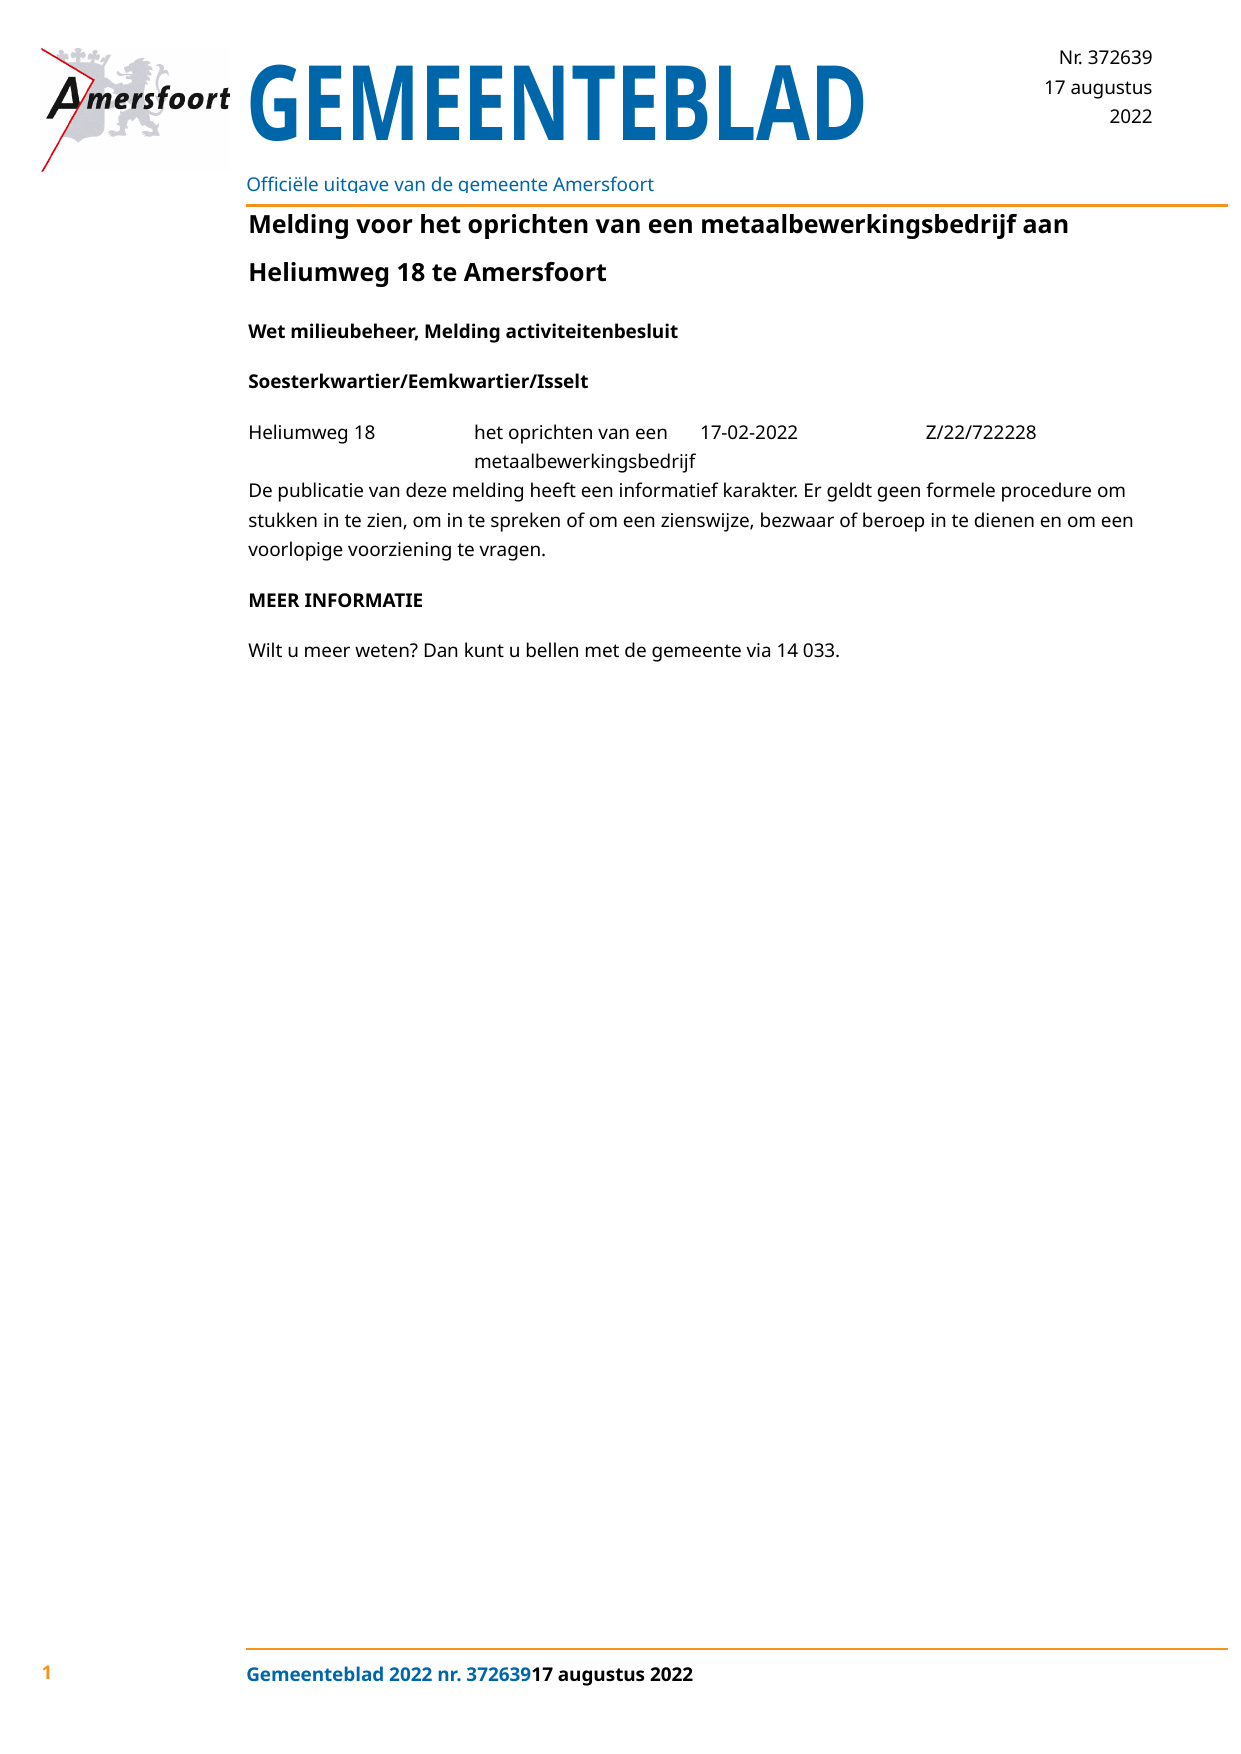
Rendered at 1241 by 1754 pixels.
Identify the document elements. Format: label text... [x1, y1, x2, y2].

text Wilt u meer weten? Dan kunt u bellen met de gemeente via 14 033. [248, 637, 1152, 663]
table_header het oprichten van een metaalbewerkingsbedrijf [474, 419, 700, 474]
picture [41, 47, 231, 172]
table_header Z/22/722228 [926, 419, 1152, 474]
text Wet milieubeheer, Melding activiteitenbesluit [248, 318, 1152, 344]
text De publicatie van deze melding heeft een informatief karakter. Er geldt geen formele procedure om stukken in te zien, om in te spreken of om een zienswijze, bezwaar of beroep in te dienen en om een voorlopige voorziening te vragen. [248, 477, 1152, 562]
text Melding voor het oprichten van een metaalbewerkingsbedrijf aan Heliumweg 18 te Amersfoort [248, 207, 1152, 288]
table_header 17-02-2022 [700, 419, 926, 474]
text MEER INFORMATIE [248, 587, 1152, 613]
text Soesterkwartier/Eemkwartier/Isselt [248, 368, 1152, 394]
table_header Heliumweg 18 [248, 419, 474, 474]
